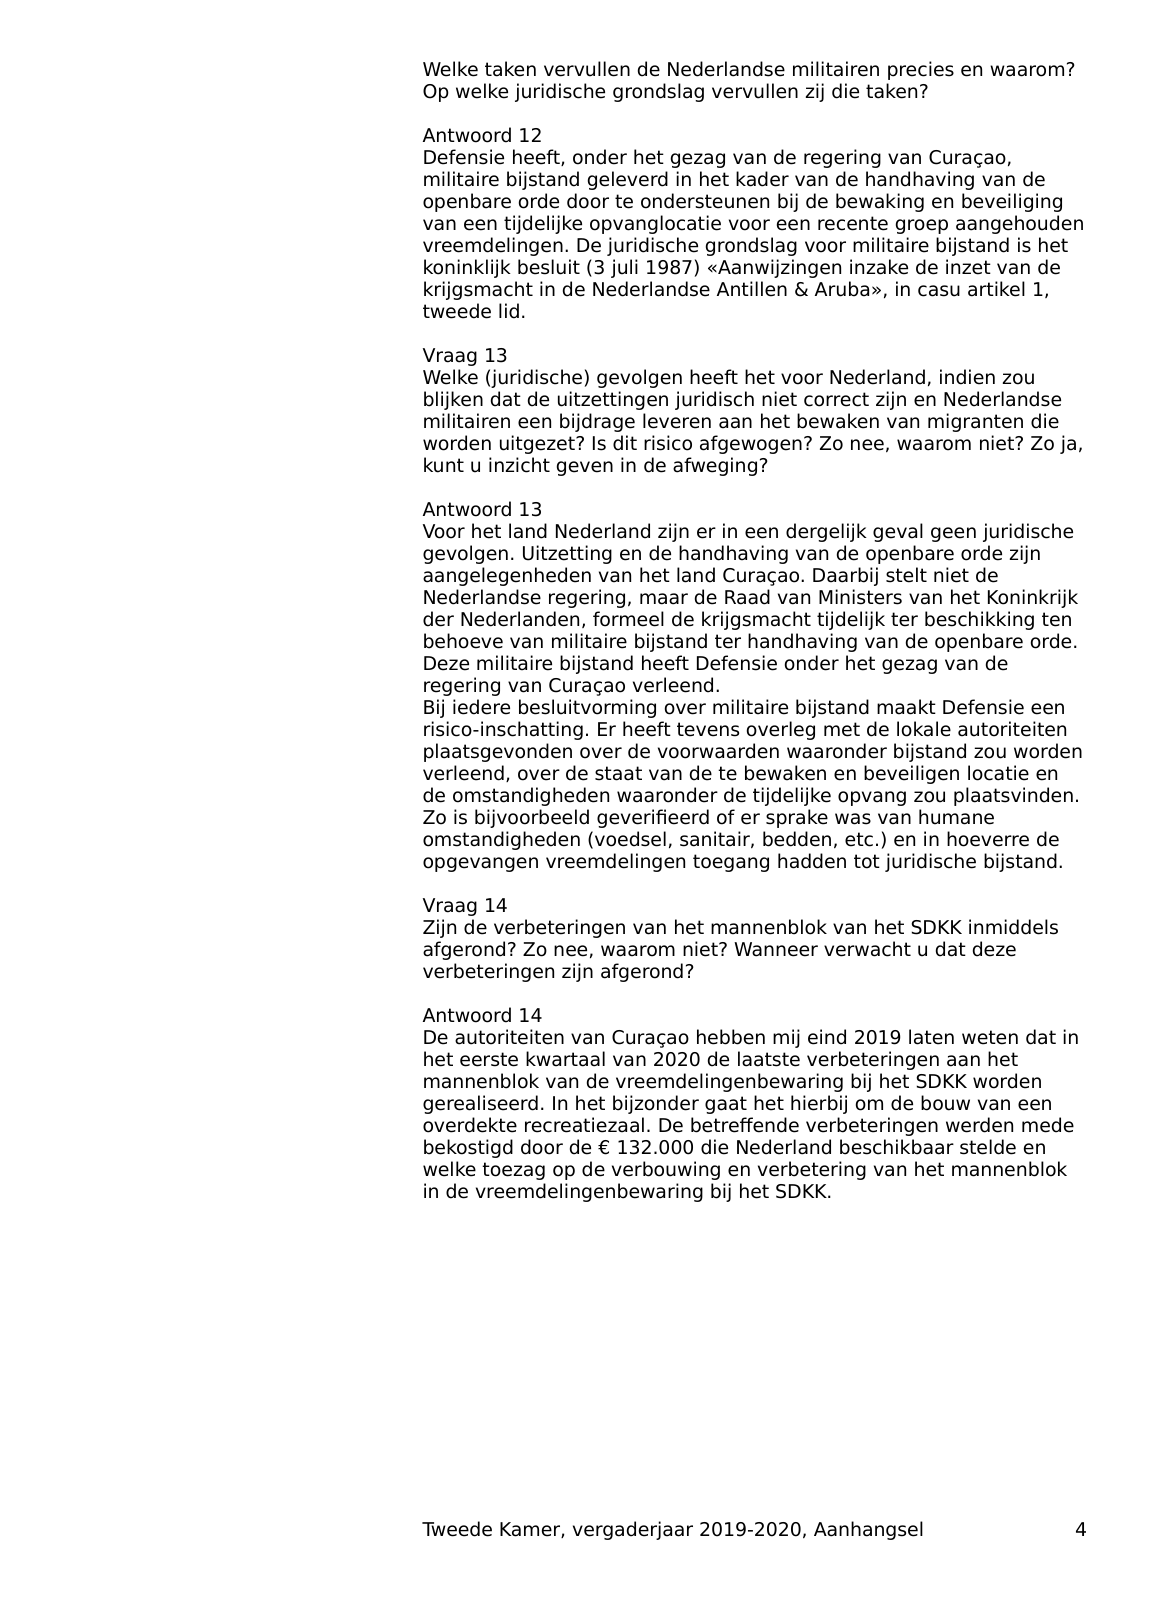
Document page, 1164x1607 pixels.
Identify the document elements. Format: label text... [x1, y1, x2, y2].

text Antwoord 14 [422, 1005, 1087, 1027]
text Antwoord 12 [422, 125, 1087, 147]
text Vraag 13 [422, 345, 1087, 367]
text Voor het land Nederland zijn er in een dergelijk geval geen juridische gevolgen. Uitzetting en de handhaving van de openbare orde zijn aangelegenheden van het land Curaçao. Daarbij stelt niet de Nederlandse regering, maar de Raad van Ministers van het Koninkrijk der Nederlanden, formeel de krijgsmacht tijdelijk ter beschikking ten behoeve van militaire bijstand ter handhaving van de openbare orde. Deze militaire bijstand heeft Defensie onder het gezag van de regering van Curaçao verleend. [422, 521, 1087, 697]
text Welke taken vervullen de Nederlandse militairen precies en waarom? Op welke juridische grondslag vervullen zij die taken? [422, 59, 1087, 103]
text Zijn de verbeteringen van het mannenblok van het SDKK inmiddels afgerond? Zo nee, waarom niet? Wanneer verwacht u dat deze verbeteringen zijn afgerond? [422, 917, 1087, 983]
text Defensie heeft, onder het gezag van de regering van Curaçao, militaire bijstand geleverd in het kader van de handhaving van de openbare orde door te ondersteunen bij de bewaking en beveiliging van een tijdelijke opvanglocatie voor een recente groep aangehouden vreemdelingen. De juridische grondslag voor militaire bijstand is het koninklijk besluit (3 juli 1987) «Aanwijzingen inzake de inzet van de krijgsmacht in de Nederlandse Antillen & Aruba», in casu artikel 1, tweede lid. [422, 147, 1087, 323]
text De autoriteiten van Curaçao hebben mij eind 2019 laten weten dat in het eerste kwartaal van 2020 de laatste verbeteringen aan het mannenblok van de vreemdelingenbewaring bij het SDKK worden gerealiseerd. In het bijzonder gaat het hierbij om de bouw van een overdekte recreatiezaal. De betreffende verbeteringen werden mede bekostigd door de € 132.000 die Nederland beschikbaar stelde en welke toezag op de verbouwing en verbetering van het mannenblok in de vreemdelingenbewaring bij het SDKK. [422, 1027, 1087, 1203]
text Vraag 14 [422, 895, 1087, 917]
text Bij iedere besluitvorming over militaire bijstand maakt Defensie een risico-inschatting. Er heeft tevens overleg met de lokale autoriteiten plaatsgevonden over de voorwaarden waaronder bijstand zou worden verleend, over de staat van de te bewaken en beveiligen locatie en de omstandigheden waaronder de tijdelijke opvang zou plaatsvinden. Zo is bijvoorbeeld geverifieerd of er sprake was van humane omstandigheden (voedsel, sanitair, bedden, etc.) en in hoeverre de opgevangen vreemdelingen toegang hadden tot juridische bijstand. [422, 697, 1087, 873]
text Welke (juridische) gevolgen heeft het voor Nederland, indien zou blijken dat de uitzettingen juridisch niet correct zijn en Nederlandse militairen een bijdrage leveren aan het bewaken van migranten die worden uitgezet? Is dit risico afgewogen? Zo nee, waarom niet? Zo ja, kunt u inzicht geven in de afweging? [422, 367, 1087, 477]
text Antwoord 13 [422, 499, 1087, 521]
